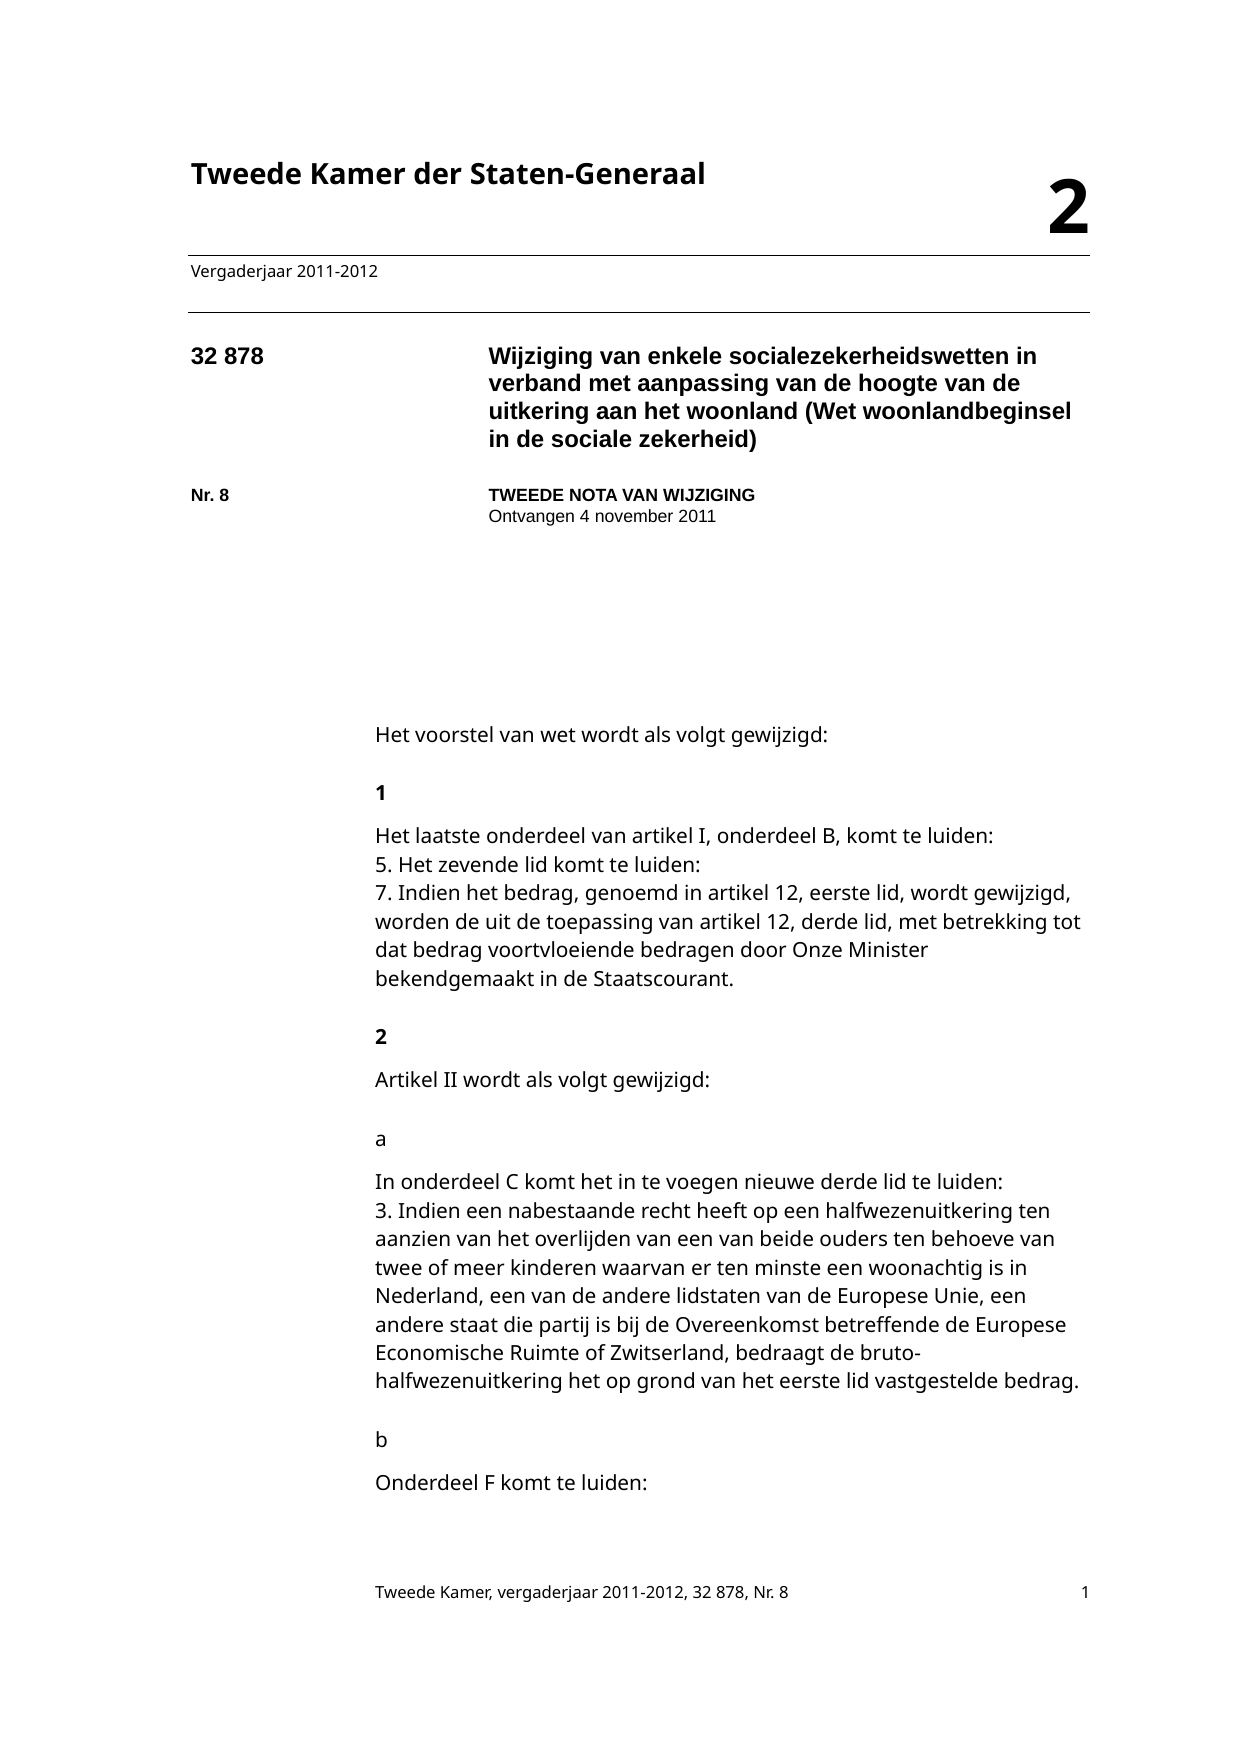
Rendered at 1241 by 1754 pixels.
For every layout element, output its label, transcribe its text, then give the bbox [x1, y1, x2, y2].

text Onderdeel F komt te luiden: [375, 1468, 1090, 1497]
text In onderdeel C komt het in te voegen nieuwe derde lid te luiden: [375, 1167, 1090, 1196]
table_header 2 [910, 150, 1090, 255]
text Het voorstel van wet wordt als volgt gewijzigd: [375, 720, 1090, 748]
text a [375, 1124, 1090, 1152]
text 7. Indien het bedrag, genoemd in artikel 12, eerste lid, wordt gewijzigd, worden de uit de toepassing van artikel 12, derde lid, met betrekking tot dat bedrag voortvloeiende bedragen door Onze Minister bekendgemaakt in de Staatscourant. [375, 878, 1090, 992]
text Het laatste onderdeel van artikel I, onderdeel B, komt te luiden: [375, 822, 1090, 850]
table_cell Nr. 8 [188, 482, 485, 601]
text 2 [375, 1022, 1090, 1051]
table_cell [188, 313, 485, 339]
table_cell Vergaderjaar 2011-2012 [188, 256, 485, 312]
table_cell [485, 256, 1090, 312]
table_cell Wijziging van enkele socialezekerheidswetten in verband met aanpassing van de hoogte van de uitkering aan het woonland (Wet woonlandbeginsel in de sociale zekerheid) [485, 339, 1090, 482]
table_cell [485, 313, 1090, 339]
table_header Tweede Kamer der Staten-Generaal [188, 150, 909, 255]
text 5. Het zevende lid komt te luiden: [375, 850, 1090, 878]
table_cell 32 878 [188, 339, 485, 482]
text 3. Indien een nabestaande recht heeft op een halfwezenuitkering ten aanzien van het overlijden van een van beide ouders ten behoeve van twee of meer kinderen waarvan er ten minste een woonachtig is in Nederland, een van de andere lidstaten van de Europese Unie, een andere staat die partij is bij de Overeenkomst betreffende de Europese Economische Ruimte of Zwitserland, bedraagt de bruto-halfwezenuitkering het op grond van het eerste lid vastgestelde bedrag. [375, 1196, 1090, 1395]
text Artikel II wordt als volgt gewijzigd: [375, 1066, 1090, 1094]
text 1 [375, 778, 1090, 807]
table_cell TWEEDE NOTA VAN WIJZIGING Ontvangen 4 november 2011 [485, 482, 1090, 601]
text b [375, 1425, 1090, 1453]
